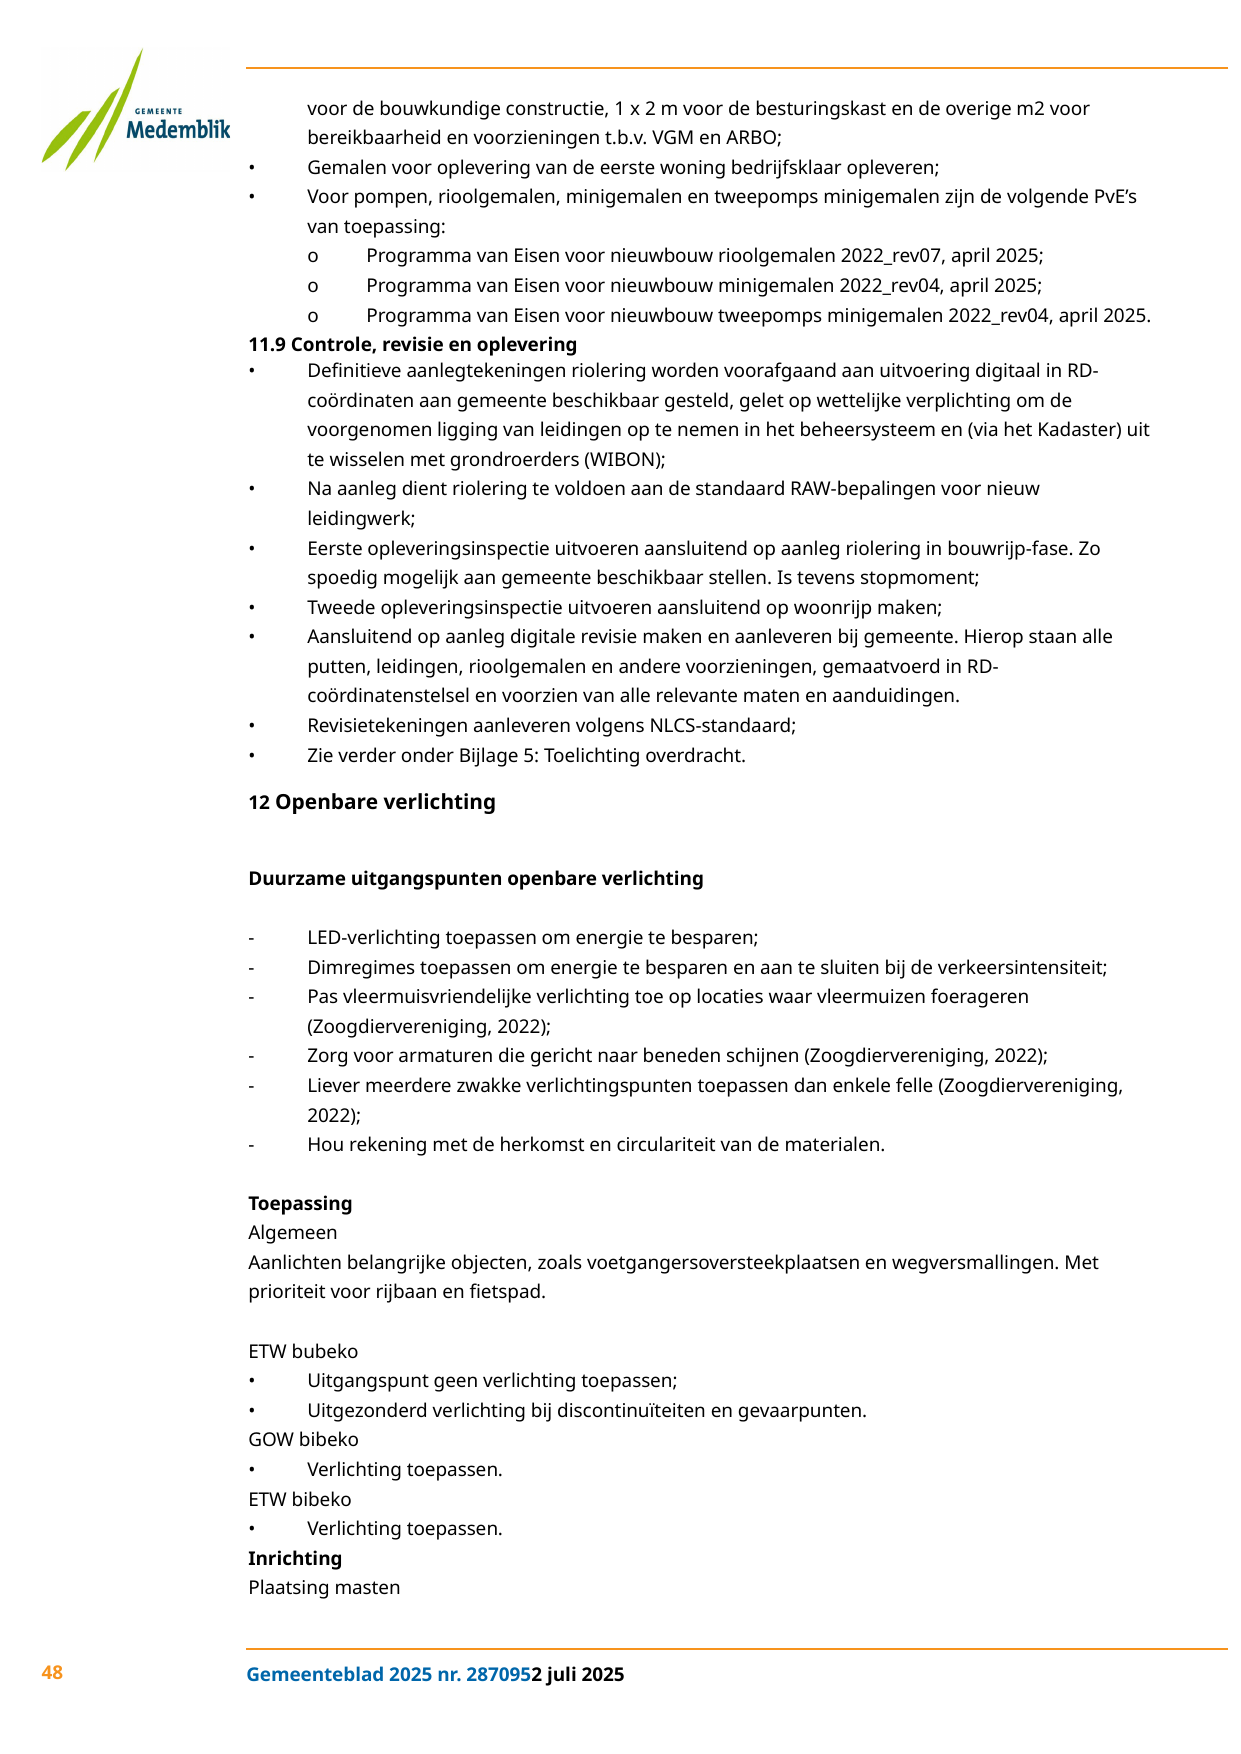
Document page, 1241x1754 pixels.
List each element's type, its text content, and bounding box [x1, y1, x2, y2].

text Algemeen [248, 1219, 1152, 1245]
list Definitieve aanlegtekeningen riolering worden voorafgaand aan uitvoering digitaal in RD-coördinaten aan gemeente beschikbaar gesteld, gelet op wettelijke verplichting om de voorgenomen ligging van leidingen op te nemen in het beheersysteem en (via het Kadaster) uit te wisselen met grondroerders (WIBON); [248, 357, 1152, 472]
list Revisietekeningen aanleveren volgens NLCS-standaard; [248, 712, 1152, 738]
list Programma van Eisen voor nieuwbouw minigemalen 2022_rev04, april 2025; [307, 272, 1152, 298]
list Programma van Eisen voor nieuwbouw tweepomps minigemalen 2022_rev04, april 2025. [307, 302, 1152, 328]
list Tweede opleveringsinspectie uitvoeren aansluitend op woonrijp maken; [248, 594, 1152, 619]
list Gemalen voor oplevering van de eerste woning bedrijfsklaar opleveren; [248, 154, 1152, 180]
text Aanlichten belangrijke objecten, zoals voetgangersoversteekplaatsen en wegversmallingen. Met prioriteit voor rijbaan en fietspad. [248, 1249, 1152, 1304]
list Verlichting toepassen. [248, 1515, 1152, 1541]
text ETW bibeko [248, 1486, 1152, 1512]
text Toepassing [248, 1190, 1152, 1216]
text GOW bibeko [248, 1427, 1152, 1452]
list voor de bouwkundige constructie, 1 x 2 m voor de besturingskast en de overige m2 voor bereikbaarheid en voorzieningen t.b.v. VGM en ARBO; [248, 95, 1152, 150]
list Eerste opleveringsinspectie uitvoeren aansluitend op aanleg riolering in bouwrijp-fase. Zo spoedig mogelijk aan gemeente beschikbaar stellen. Is tevens stopmoment; [248, 535, 1152, 590]
list Na aanleg dient riolering te voldoen aan de standaard RAW-bepalingen voor nieuw leidingwerk; [248, 476, 1152, 531]
list Voor pompen, rioolgemalen, minigemalen en tweepomps minigemalen zijn de volgende PvE’s van toepassing: [248, 183, 1152, 239]
list Programma van Eisen voor nieuwbouw rioolgemalen 2022_rev07, april 2025; [307, 243, 1152, 268]
picture [41, 47, 231, 172]
text 11.9 Controle, revisie en oplevering [248, 331, 1152, 357]
list Uitgangspunt geen verlichting toepassen; [248, 1367, 1152, 1393]
list Aansluitend op aanleg digitale revisie maken en aanleveren bij gemeente. Hierop staan alle putten, leidingen, rioolgemalen en andere voorzieningen, gemaatvoerd in RD-coördinatenstelsel en voorzien van alle relevante maten en aanduidingen. [248, 623, 1152, 708]
list Uitgezonderd verlichting bij discontinuïteiten en gevaarpunten. [248, 1397, 1152, 1423]
text Inrichting [248, 1545, 1152, 1571]
text ETW bubeko [248, 1338, 1152, 1364]
table_header Duurzame uitgangspunten openbare verlichting LED-verlichting toepassen om energie te besparen; Dimregimes toepassen om energie te besparen en aan te sluiten bij de verkeersintensiteit; Pas vleermuisvriendelijke verlichting toe op locaties waar vleermuizen foerageren (Zoogdiervereniging, 2022); Zorg voor armaturen die gericht naar beneden schijnen (Zoogdiervereniging, 2022); Liever meerdere zwakke verlichtingspunten toepassen dan enkele felle (Zoogdiervereniging, 2022); Hou rekening met de herkomst en circulariteit van de materialen. [248, 865, 1152, 1157]
list Zie verder onder Bijlage 5: Toelichting overdracht. [248, 742, 1152, 767]
text Plaatsing masten [248, 1574, 1152, 1600]
text 12 Openbare verlichting [248, 787, 1152, 816]
list Verlichting toepassen. [248, 1456, 1152, 1482]
